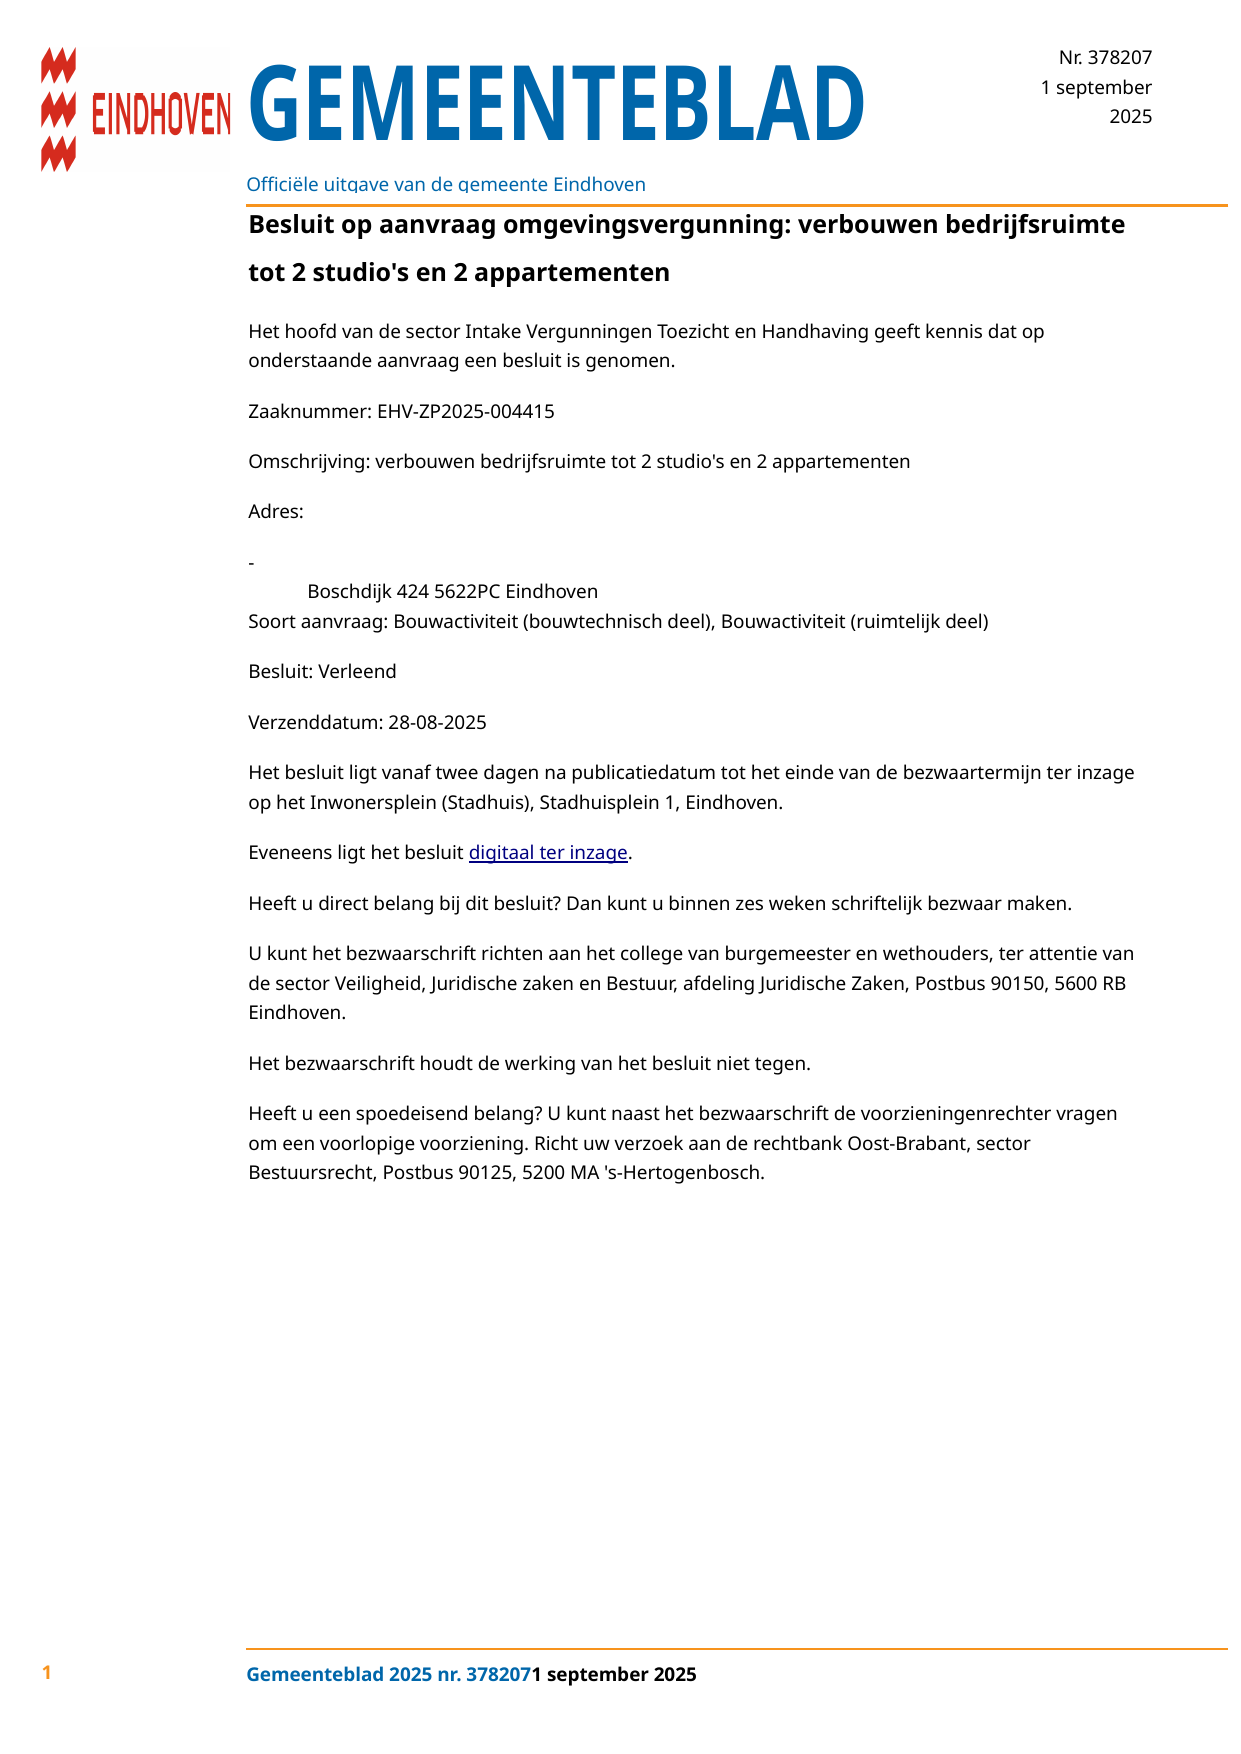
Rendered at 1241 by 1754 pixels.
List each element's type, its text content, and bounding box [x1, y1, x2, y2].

text Soort aanvraag: Bouwactiviteit (bouwtechnisch deel), Bouwactiviteit (ruimtelijk deel) [248, 608, 1152, 634]
text Omschrijving: verbouwen bedrijfsruimte tot 2 studio's en 2 appartementen [248, 448, 1152, 474]
text Heeft u een spoedeisend belang? U kunt naast het bezwaarschrift de voorzieningenrechter vragen om een voorlopige voorziening. Richt uw verzoek aan de rechtbank Oost-Brabant, sector Bestuursrecht, Postbus 90125, 5200 MA 's-Hertogenbosch. [248, 1100, 1152, 1185]
text Eveneens ligt het besluit digitaal ter inzage. [248, 839, 1152, 865]
picture [41, 47, 231, 172]
text Heeft u direct belang bij dit besluit? Dan kunt u binnen zes weken schriftelijk bezwaar maken. [248, 890, 1152, 916]
text Besluit op aanvraag omgevingsvergunning: verbouwen bedrijfsruimte tot 2 studio's en 2 appartementen [248, 207, 1152, 288]
list Boschdijk 424 5622PC Eindhoven [248, 579, 1152, 604]
text Het hoofd van de sector Intake Vergunningen Toezicht en Handhaving geeft kennis dat op onderstaande aanvraag een besluit is genomen. [248, 318, 1152, 373]
text Verzenddatum: 28-08-2025 [248, 709, 1152, 735]
text U kunt het bezwaarschrift richten aan het college van burgemeester en wethouders, ter attentie van de sector Veiligheid, Juridische zaken en Bestuur, afdeling Juridische Zaken, Postbus 90150, 5600 RB Eindhoven. [248, 940, 1152, 1025]
text Het besluit ligt vanaf twee dagen na publicatiedatum tot het einde van de bezwaartermijn ter inzage op het Inwonersplein (Stadhuis), Stadhuisplein 1, Eindhoven. [248, 759, 1152, 815]
text Besluit: Verleend [248, 659, 1152, 684]
text Het bezwaarschrift houdt de werking van het besluit niet tegen. [248, 1050, 1152, 1076]
text Adres: [248, 499, 1152, 524]
text Zaaknummer: EHV-ZP2025-004415 [248, 398, 1152, 424]
